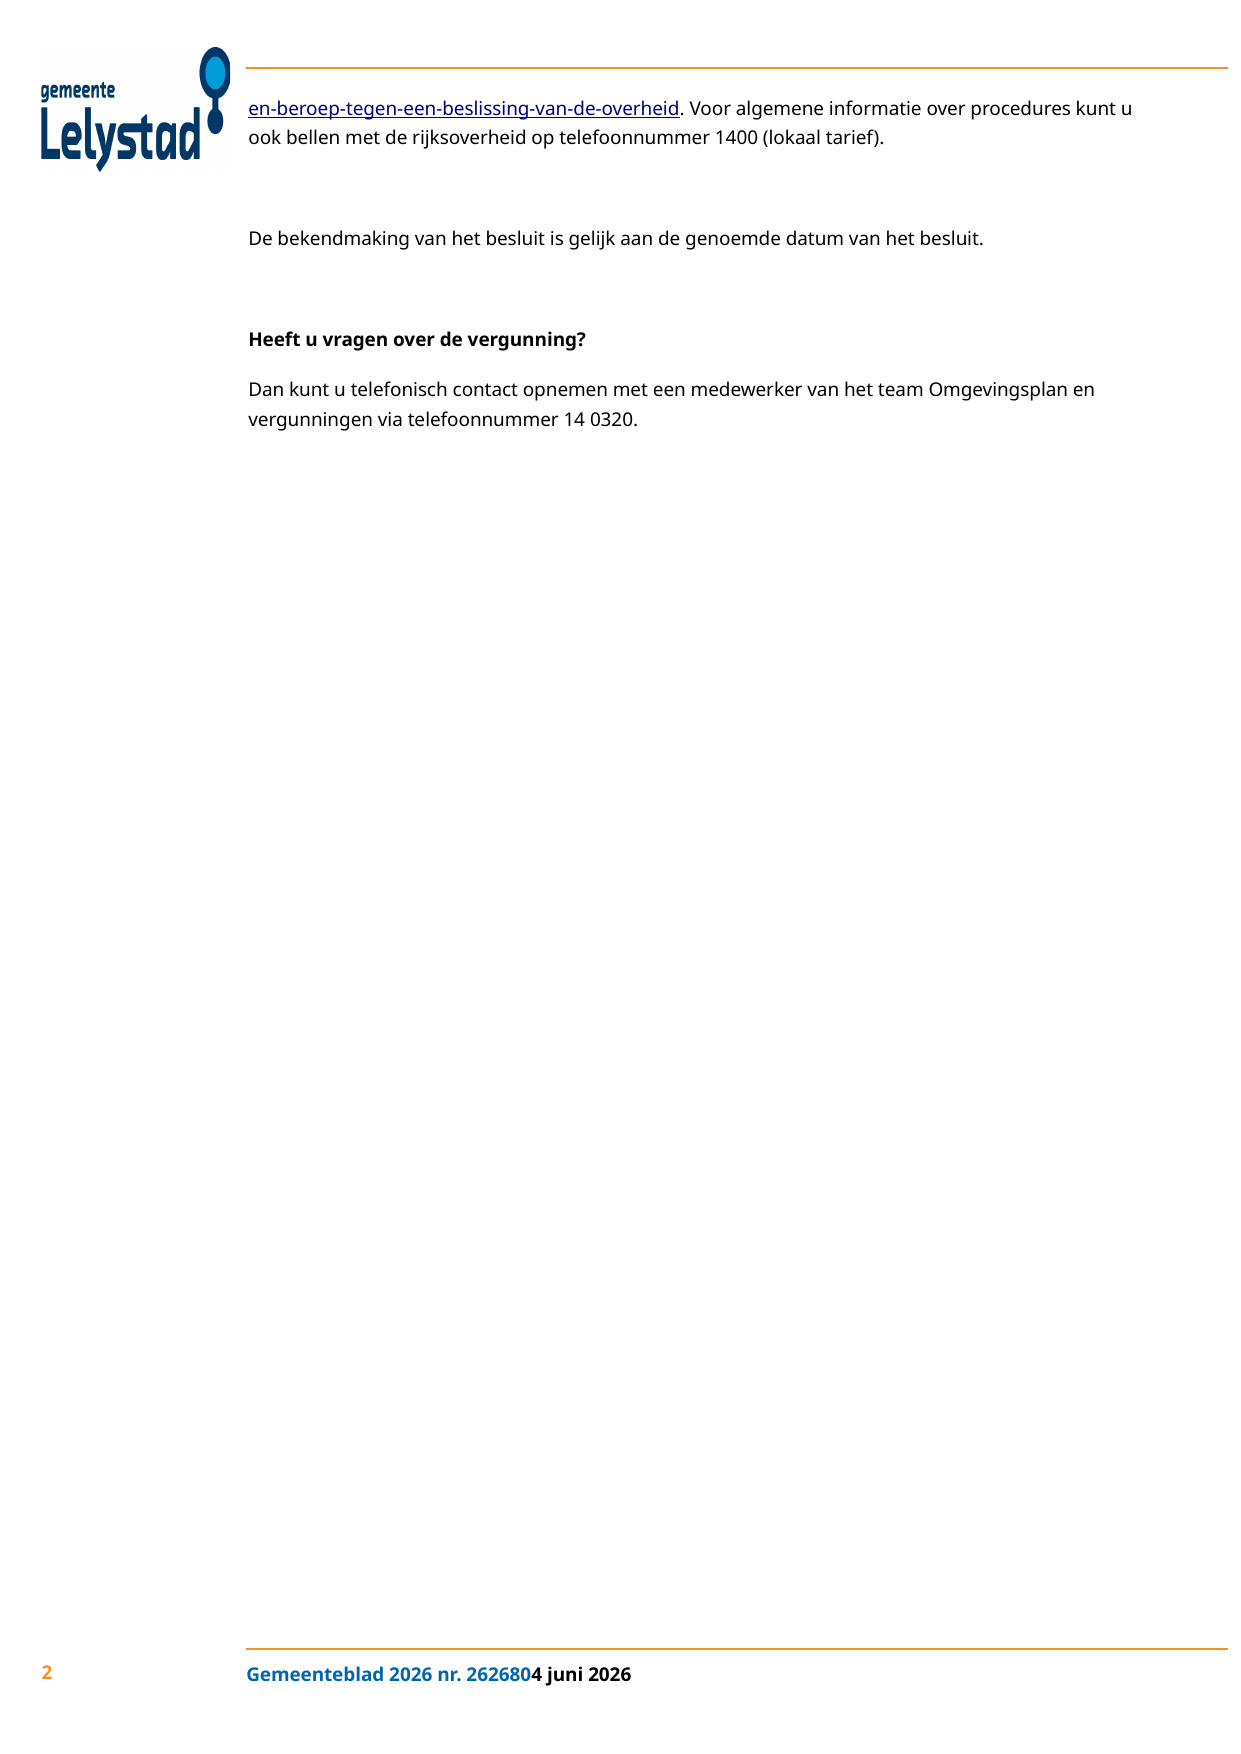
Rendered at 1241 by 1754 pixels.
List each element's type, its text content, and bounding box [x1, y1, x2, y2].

text Dan kunt u telefonisch contact opnemen met een medewerker van het team Omgevingsplan en vergunningen via telefoonnummer 14 0320. [248, 376, 1152, 432]
text De bekendmaking van het besluit is gelijk aan de genoemde datum van het besluit. [248, 225, 1152, 251]
text en-beroep-tegen-een-beslissing-van-de-overheid. Voor algemene informatie over procedures kunt u ook bellen met de rijksoverheid op telefoonnummer 1400 (lokaal tarief). [248, 95, 1152, 150]
picture [41, 47, 231, 172]
text Heeft u vragen over de vergunning? [248, 326, 1152, 352]
